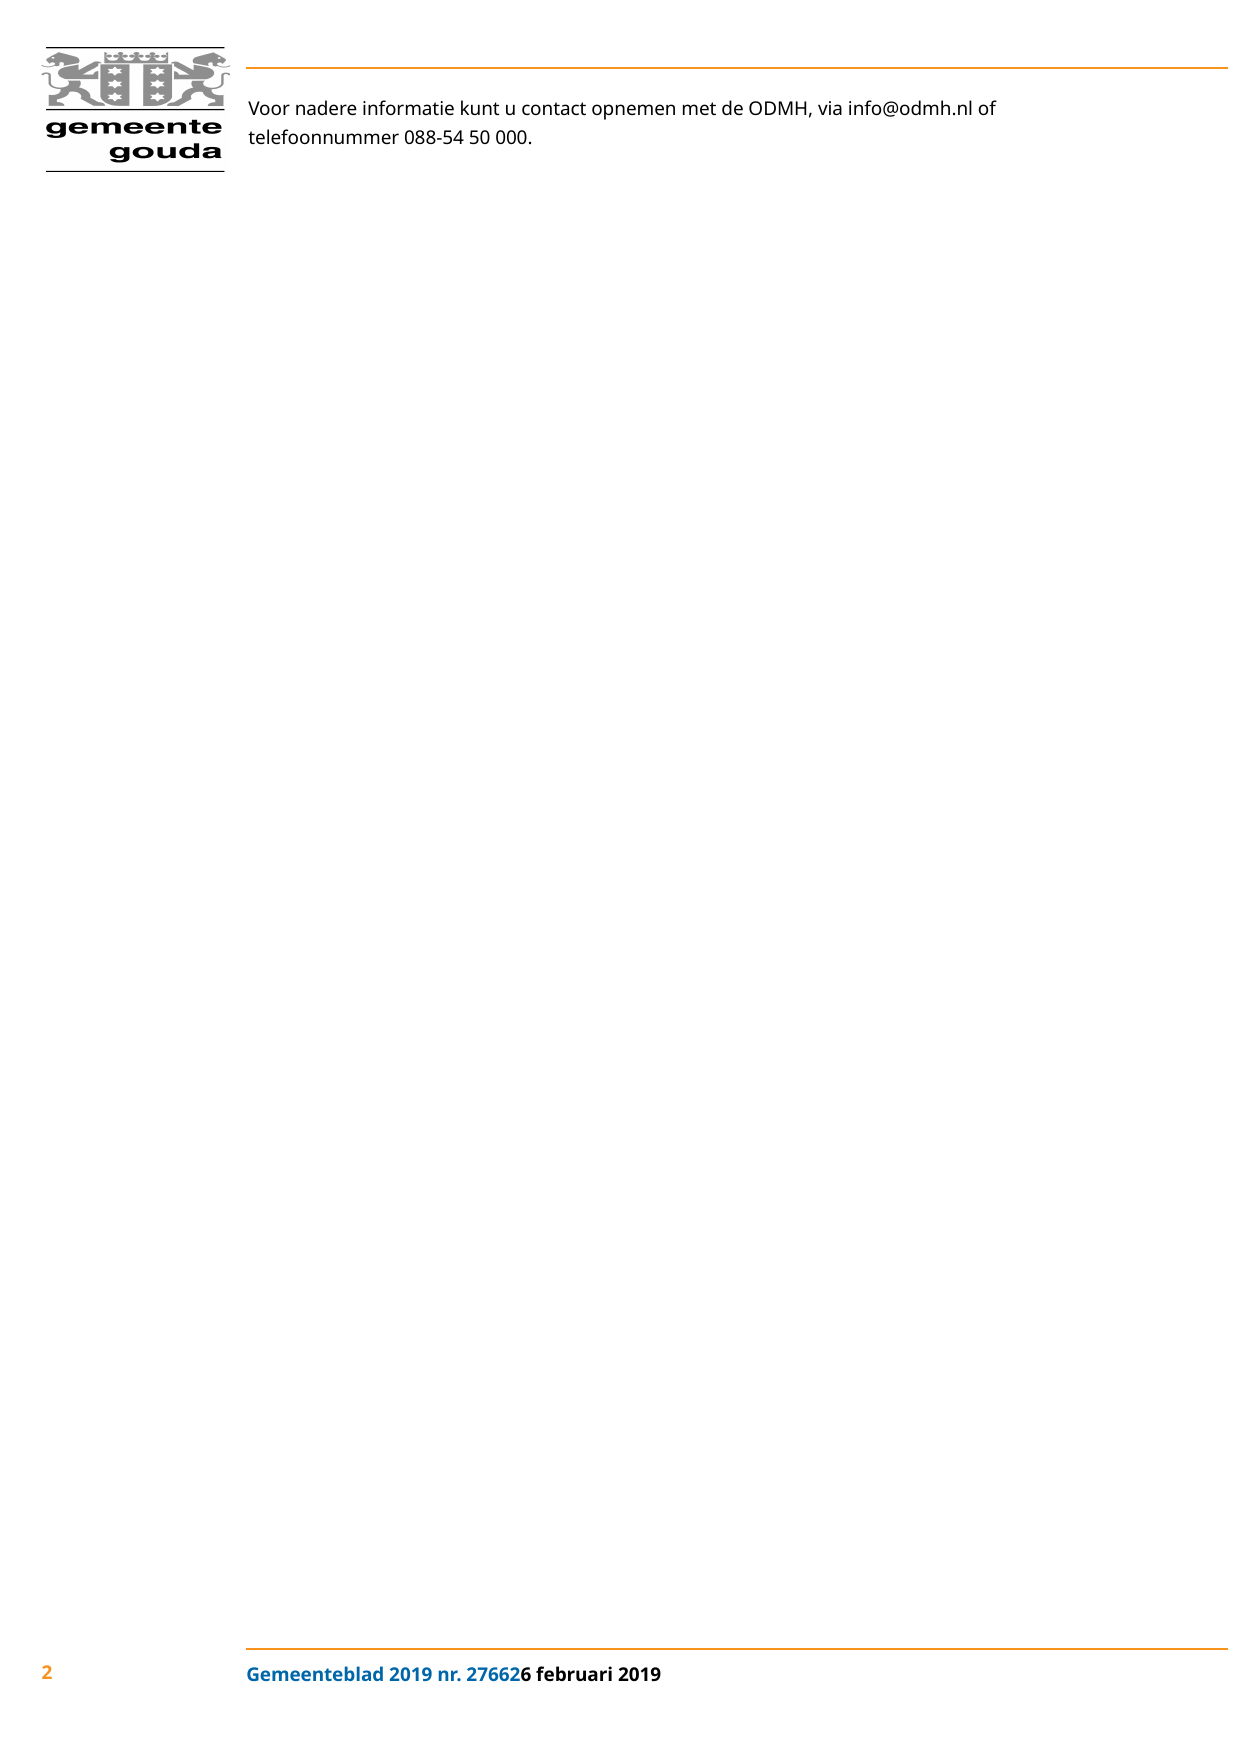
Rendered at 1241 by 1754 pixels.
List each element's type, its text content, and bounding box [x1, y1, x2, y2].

text Voor nadere informatie kunt u contact opnemen met de ODMH, via info@odmh.nl of telefoonnummer 088-54 50 000. [248, 95, 1152, 150]
picture [41, 47, 231, 172]
